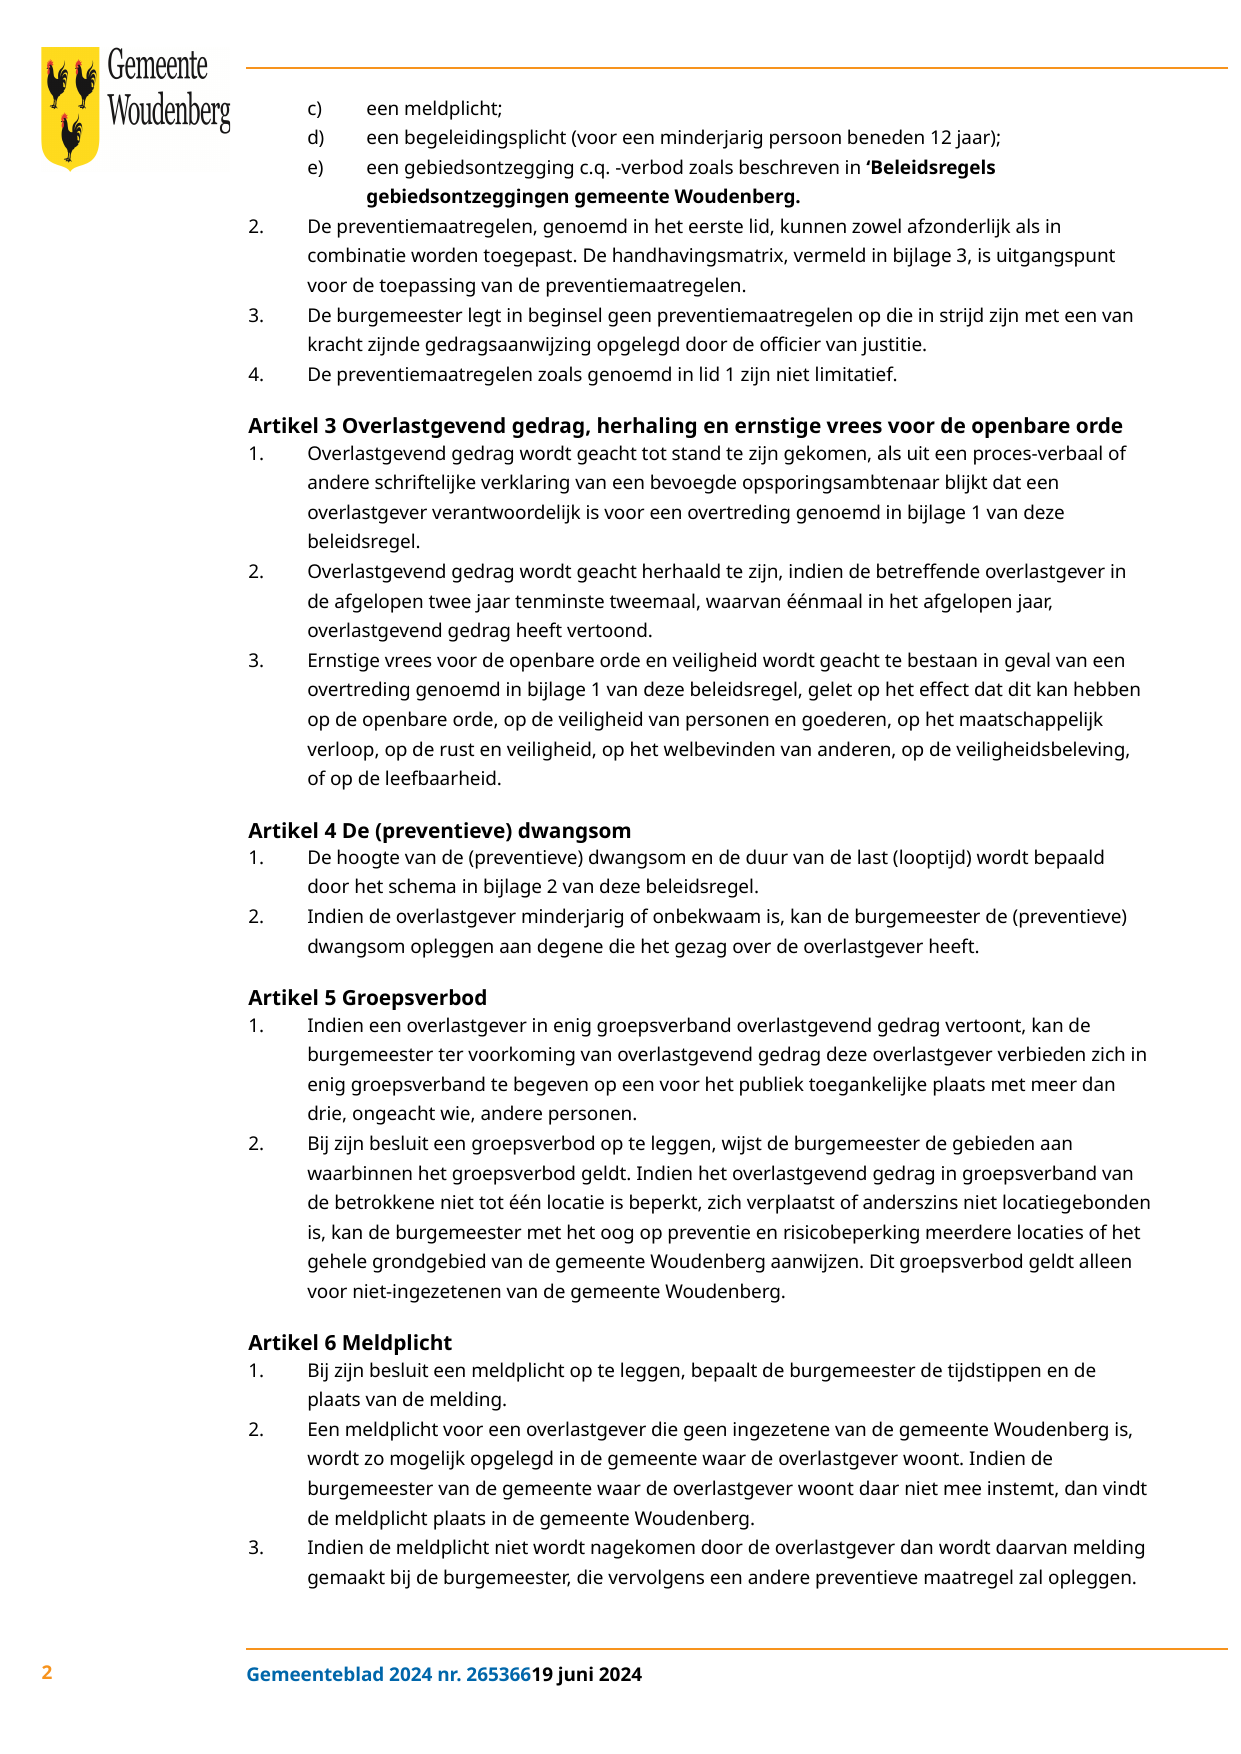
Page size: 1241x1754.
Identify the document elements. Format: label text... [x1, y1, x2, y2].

list Bij zijn besluit een meldplicht op te leggen, bepaalt de burgemeester de tijdstippen en de plaats van de melding. [248, 1357, 1152, 1412]
text Artikel 6 Meldplicht [248, 1328, 1152, 1357]
list een gebiedsontzegging c.q. -verbod zoals beschreven in ‘Beleidsregels gebiedsontzeggingen gemeente Woudenberg. [307, 154, 1152, 209]
list De burgemeester legt in beginsel geen preventiemaatregelen op die in strijd zijn met een van kracht zijnde gedragsaanwijzing opgelegd door de officier van justitie. [248, 302, 1152, 357]
text Artikel 3 Overlastgevend gedrag, herhaling en ernstige vrees voor de openbare orde [248, 411, 1152, 440]
list Overlastgevend gedrag wordt geacht tot stand te zijn gekomen, als uit een proces-verbaal of andere schriftelijke verklaring van een bevoegde opsporingsambtenaar blijkt dat een overlastgever verantwoordelijk is voor een overtreding genoemd in bijlage 1 van deze beleidsregel. [248, 440, 1152, 554]
list De hoogte van de (preventieve) dwangsom en de duur van de last (looptijd) wordt bepaald door het schema in bijlage 2 van deze beleidsregel. [248, 844, 1152, 899]
list Indien een overlastgever in enig groepsverband overlastgevend gedrag vertoont, kan de burgemeester ter voorkoming van overlastgevend gedrag deze overlastgever verbieden zich in enig groepsverband te begeven op een voor het publiek toegankelijke plaats met meer dan drie, ongeacht wie, andere personen. [248, 1012, 1152, 1126]
list De preventiemaatregelen, genoemd in het eerste lid, kunnen zowel afzonderlijk als in combinatie worden toegepast. De handhavingsmatrix, vermeld in bijlage 3, is uitgangspunt voor de toepassing van de preventiemaatregelen. [248, 213, 1152, 298]
list een begeleidingsplicht (voor een minderjarig persoon beneden 12 jaar); [307, 124, 1152, 150]
text Artikel 4 De (preventieve) dwangsom [248, 816, 1152, 844]
list Indien de meldplicht niet wordt nagekomen door de overlastgever dan wordt daarvan melding gemaakt bij de burgemeester, die vervolgens een andere preventieve maatregel zal opleggen. [248, 1534, 1152, 1590]
list een meldplicht; [307, 95, 1152, 121]
list Overlastgevend gedrag wordt geacht herhaald te zijn, indien de betreffende overlastgever in de afgelopen twee jaar tenminste tweemaal, waarvan éénmaal in het afgelopen jaar, overlastgevend gedrag heeft vertoond. [248, 558, 1152, 643]
list Ernstige vrees voor de openbare orde en veiligheid wordt geacht te bestaan in geval van een overtreding genoemd in bijlage 1 van deze beleidsregel, gelet op het effect dat dit kan hebben op de openbare orde, op de veiligheid van personen en goederen, op het maatschappelijk verloop, op de rust en veiligheid, op het welbevinden van anderen, op de veiligheidsbeleving, of op de leefbaarheid. [248, 647, 1152, 791]
list Indien de overlastgever minderjarig of onbekwaam is, kan de burgemeester de (preventieve) dwangsom opleggen aan degene die het gezag over de overlastgever heeft. [248, 903, 1152, 959]
list Bij zijn besluit een groepsverbod op te leggen, wijst de burgemeester de gebieden aan waarbinnen het groepsverbod geldt. Indien het overlastgevend gedrag in groepsverband van de betrokkene niet tot één locatie is beperkt, zich verplaatst of anderszins niet locatiegebonden is, kan de burgemeester met het oog op preventie en risicobeperking meerdere locaties of het gehele grondgebied van de gemeente Woudenberg aanwijzen. Dit groepsverbod geldt alleen voor niet-ingezetenen van de gemeente Woudenberg. [248, 1130, 1152, 1304]
text Artikel 5 Groepsverbod [248, 983, 1152, 1012]
picture [41, 47, 231, 172]
list De preventiemaatregelen zoals genoemd in lid 1 zijn niet limitatief. [248, 361, 1152, 387]
list Een meldplicht voor een overlastgever die geen ingezetene van de gemeente Woudenberg is, wordt zo mogelijk opgelegd in de gemeente waar de overlastgever woont. Indien de burgemeester van de gemeente waar de overlastgever woont daar niet mee instemt, dan vindt de meldplicht plaats in de gemeente Woudenberg. [248, 1416, 1152, 1531]
